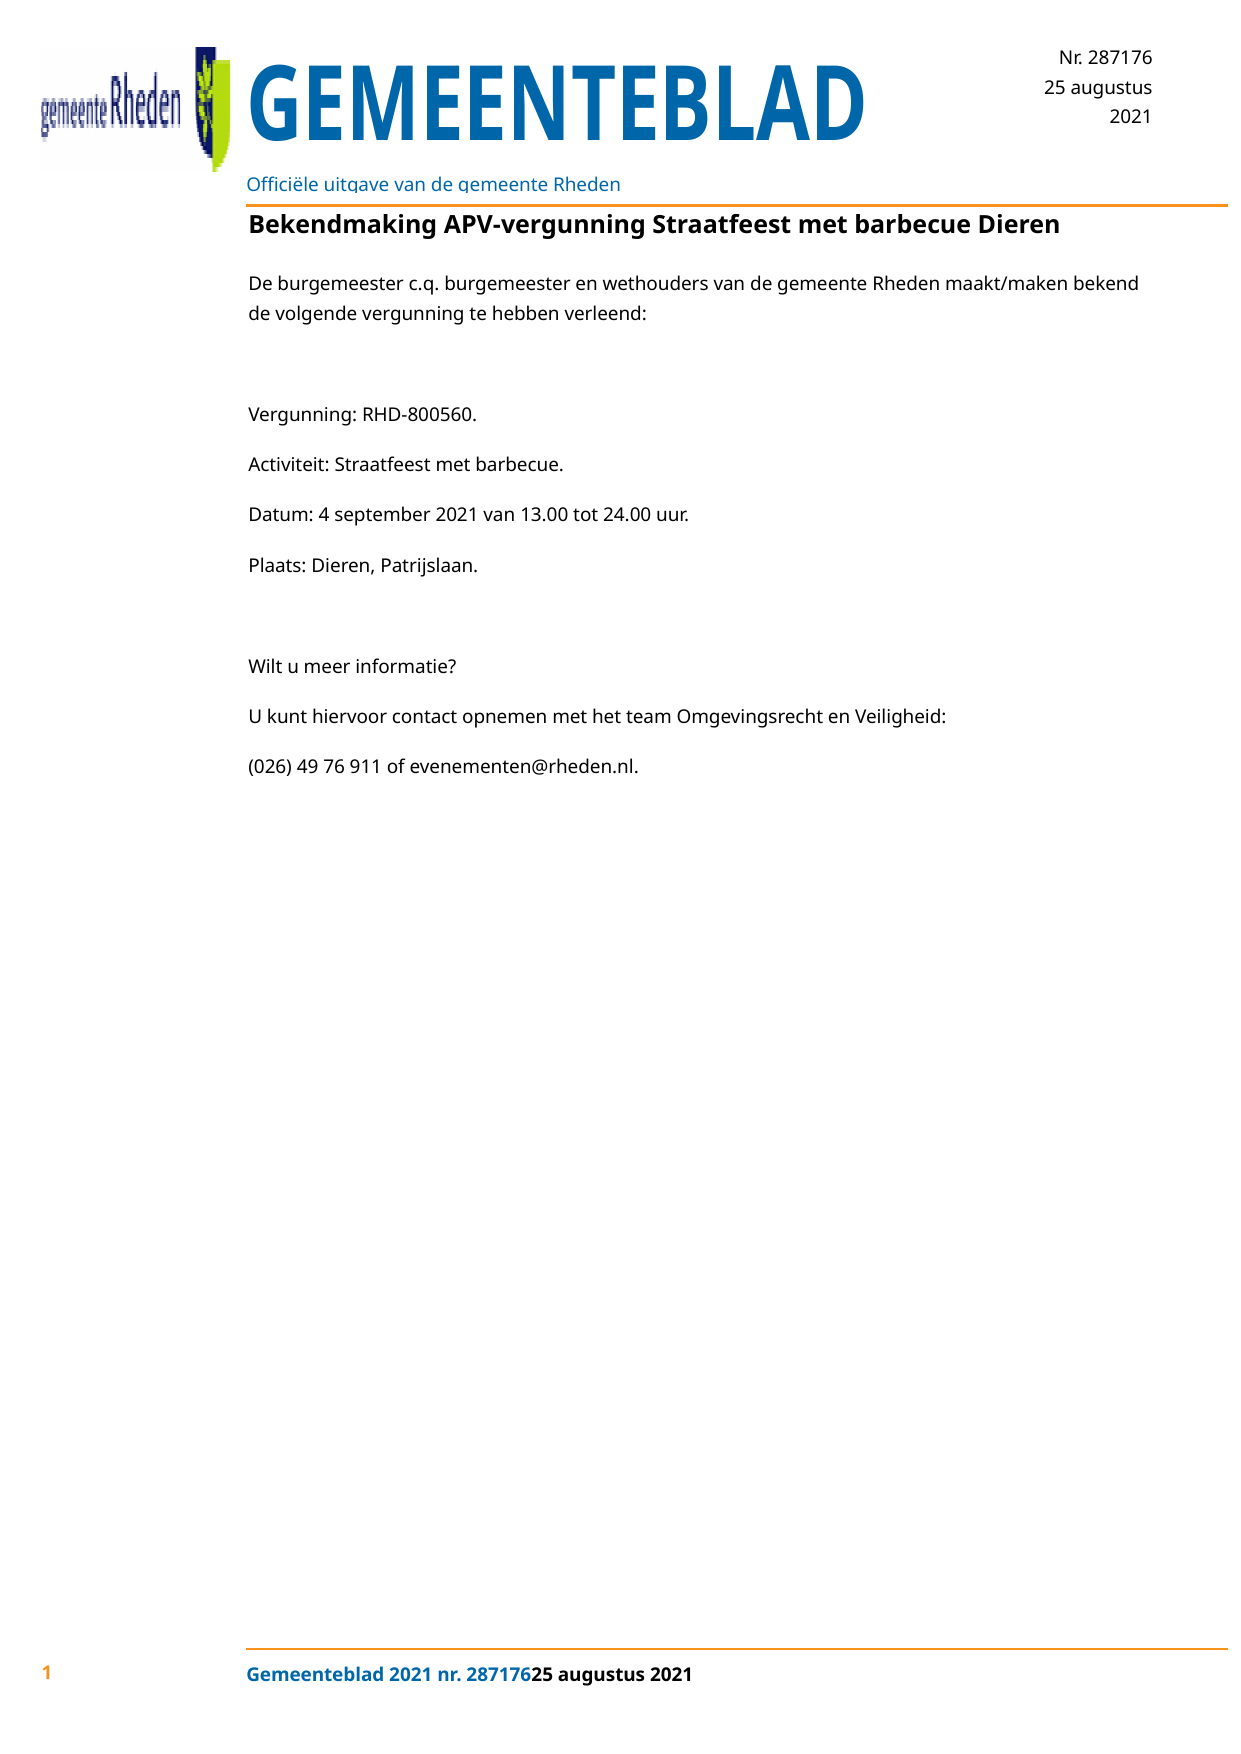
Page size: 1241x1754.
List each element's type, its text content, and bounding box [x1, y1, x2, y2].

text Wilt u meer informatie? [248, 653, 1152, 678]
text Datum: 4 september 2021 van 13.00 tot 24.00 uur. [248, 502, 1152, 527]
text (026) 49 76 911 of evenementen@rheden.nl. [248, 754, 1152, 779]
text Plaats: Dieren, Patrijslaan. [248, 552, 1152, 578]
text Activiteit: Straatfeest met barbecue. [248, 451, 1152, 477]
text De burgemeester c.q. burgemeester en wethouders van de gemeente Rheden maakt/maken bekend de volgende vergunning te hebben verleend: [248, 270, 1152, 326]
text Bekendmaking APV-vergunning Straatfeest met barbecue Dieren [248, 207, 1152, 241]
picture [41, 47, 231, 172]
text U kunt hiervoor contact opnemen met het team Omgevingsrecht en Veiligheid: [248, 703, 1152, 729]
text Vergunning: RHD-800560. [248, 401, 1152, 426]
